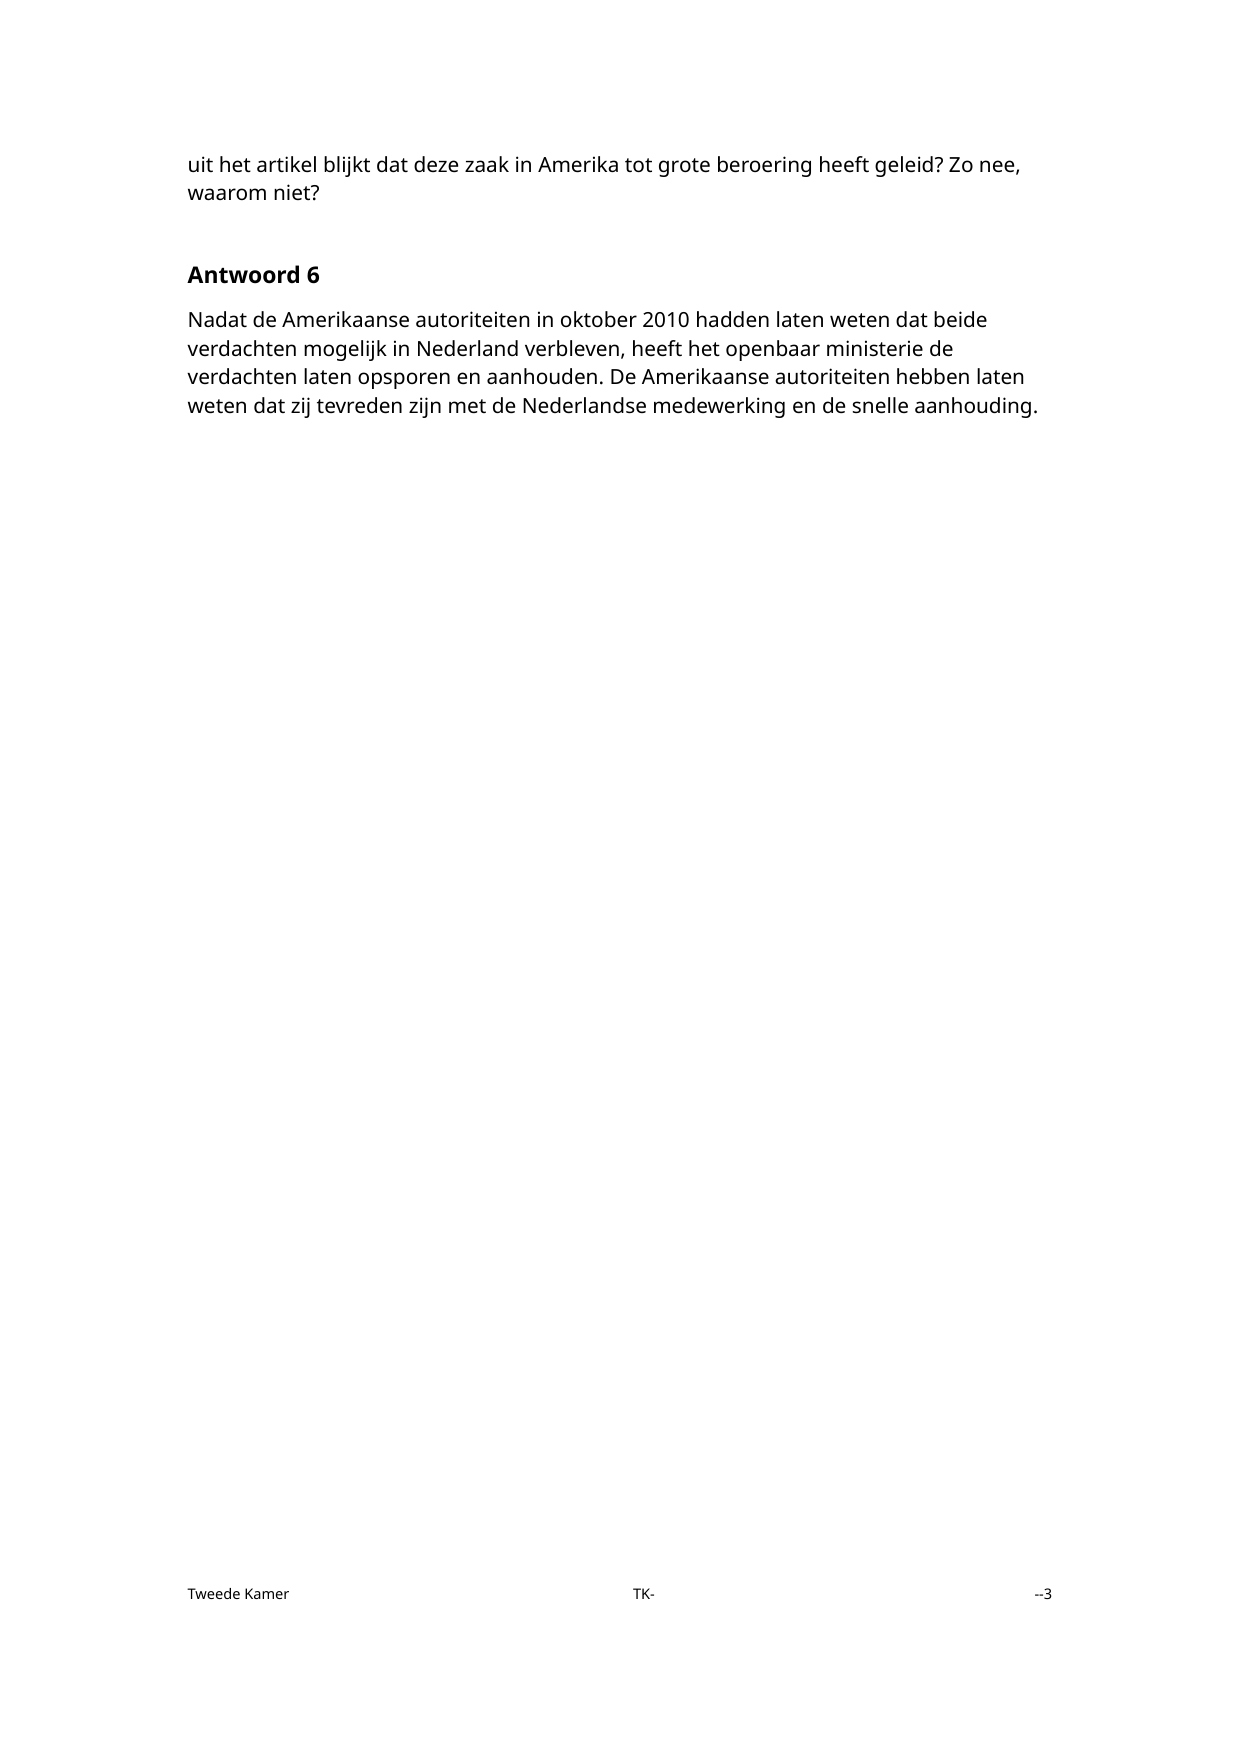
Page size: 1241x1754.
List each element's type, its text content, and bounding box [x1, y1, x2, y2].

subtitle Antwoord 6 [187, 259, 1053, 291]
text uit het artikel blijkt dat deze zaak in Amerika tot grote beroering heeft geleid? Zo nee, waarom niet? [187, 150, 1053, 207]
text Nadat de Amerikaanse autoriteiten in oktober 2010 hadden laten weten dat beide verdachten mogelijk in Nederland verbleven, heeft het openbaar ministerie de verdachten laten opsporen en aanhouden. De Amerikaanse autoriteiten hebben laten weten dat zij tevreden zijn met de Nederlandse medewerking en de snelle aanhouding. [187, 306, 1053, 419]
